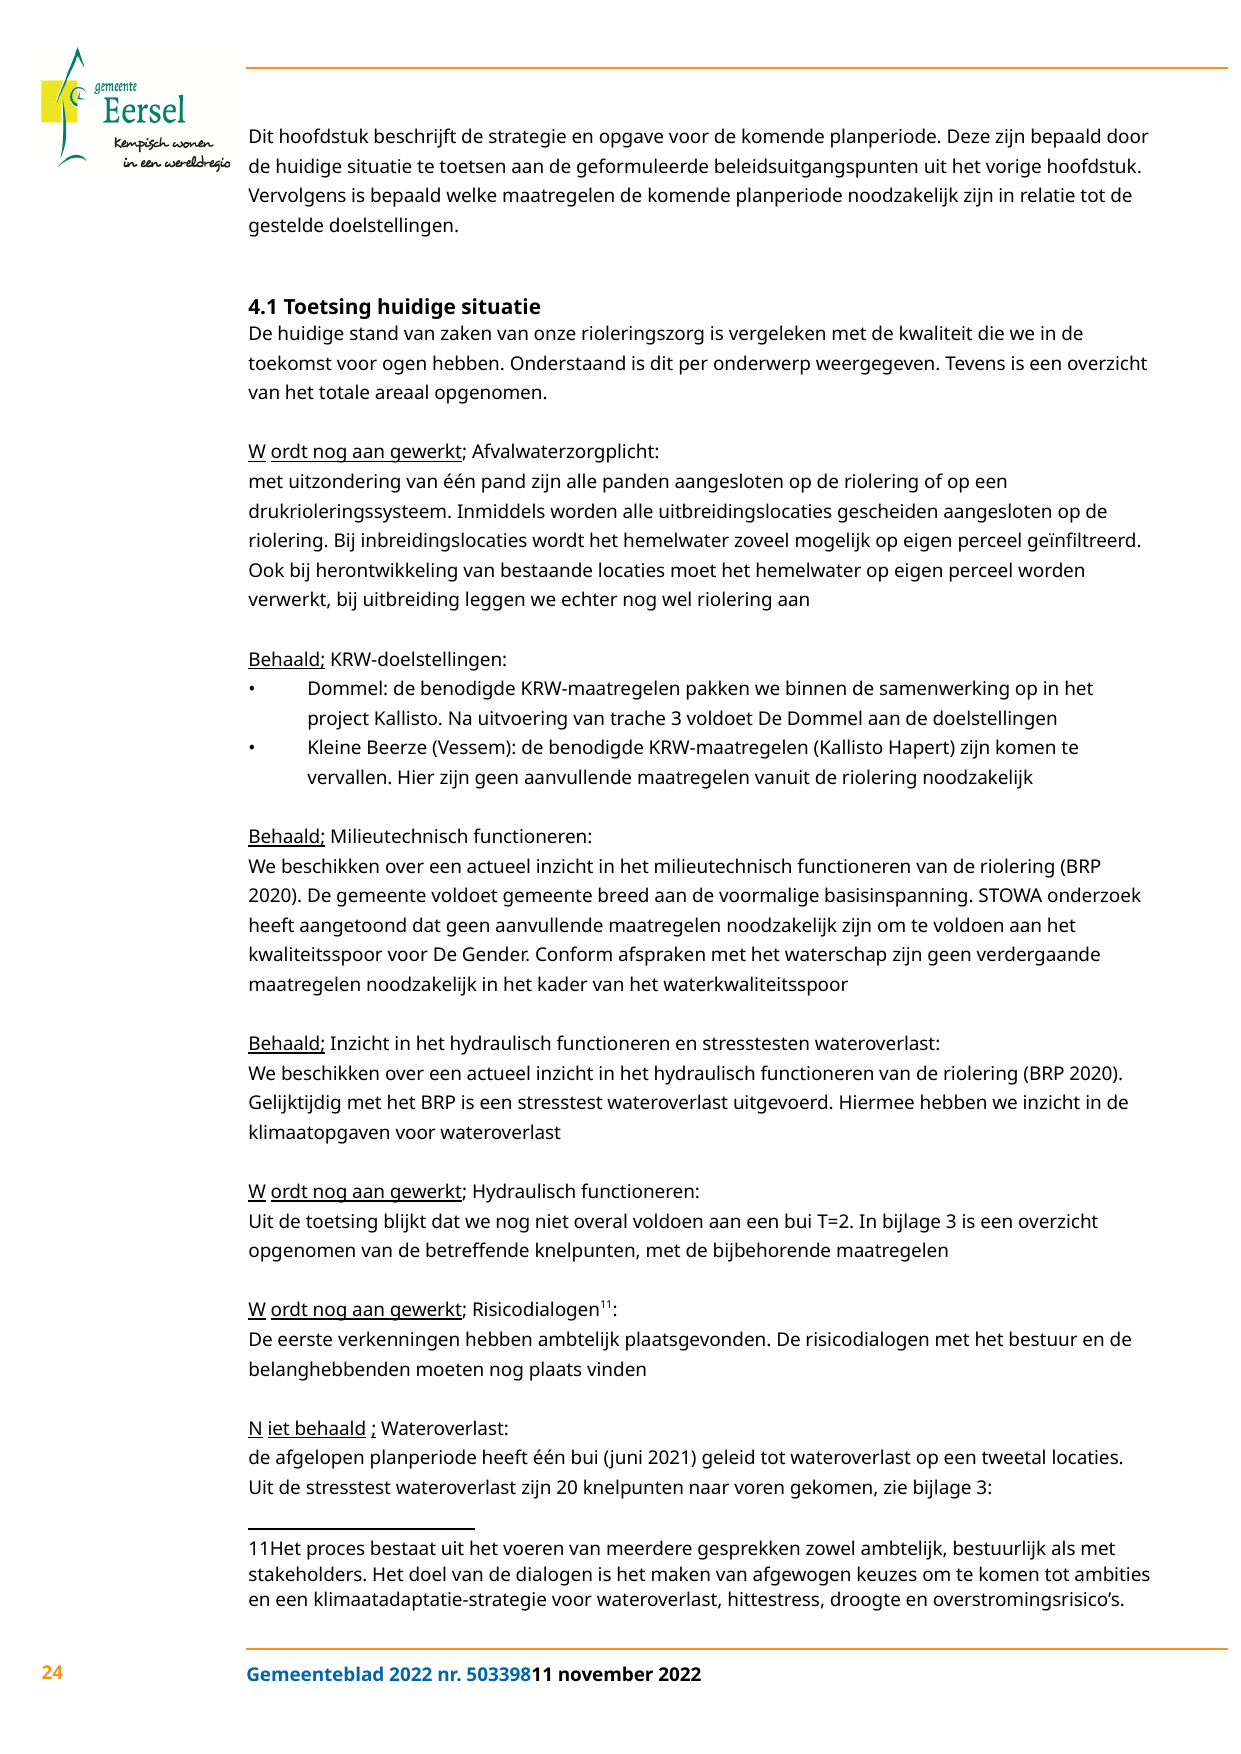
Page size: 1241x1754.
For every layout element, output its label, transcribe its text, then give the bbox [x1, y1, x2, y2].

list Dommel: de benodigde KRW-maatregelen pakken we binnen de samenwerking op in het project Kallisto. Na uitvoering van trache 3 voldoet De Dommel aan de doelstellingen [248, 675, 1152, 731]
text Het proces bestaat uit het voeren van meerdere gesprekken zowel ambtelijk, bestuurlijk als met stakeholders. Het doel van de dialogen is het maken van afgewogen keuzes om te komen tot ambities en een klimaatadaptatie-strategie voor wateroverlast, hittestress, droogte en overstromingsrisico’s. [248, 1535, 1152, 1612]
text met uitzondering van één pand zijn alle panden aangesloten op de riolering of op een drukrioleringssysteem. Inmiddels worden alle uitbreidingslocaties gescheiden aangesloten op de riolering. Bij inbreidingslocaties wordt het hemelwater zoveel mogelijk op eigen perceel geïnfiltreerd. Ook bij herontwikkeling van bestaande locaties moet het hemelwater op eigen perceel worden verwerkt, bij uitbreiding leggen we echter nog wel riolering aan [248, 468, 1152, 612]
text W ordt nog aan gewerkt; Afvalwaterzorgplicht: [248, 439, 1152, 464]
list Kleine Beerze (Vessem): de benodigde KRW-maatregelen (Kallisto Hapert) zijn komen te vervallen. Hier zijn geen aanvullende maatregelen vanuit de riolering noodzakelijk [248, 734, 1152, 790]
text W ordt nog aan gewerkt; Hydraulisch functioneren: [248, 1178, 1152, 1204]
text N iet behaald ; Wateroverlast: [248, 1415, 1152, 1441]
text Uit de toetsing blijkt dat we nog niet overal voldoen aan een bui T=2. In bijlage 3 is een overzicht opgenomen van de betreffende knelpunten, met de bijbehorende maatregelen [248, 1208, 1152, 1263]
text We beschikken over een actueel inzicht in het hydraulisch functioneren van de riolering (BRP 2020). Gelijktijdig met het BRP is een stresstest wateroverlast uitgevoerd. Hiermee hebben we inzicht in de klimaatopgaven voor wateroverlast [248, 1060, 1152, 1145]
text De eerste verkenningen hebben ambtelijk plaatsgevonden. De risicodialogen met het bestuur en de belanghebbenden moeten nog plaats vinden [248, 1326, 1152, 1382]
text Behaald; Milieutechnisch functioneren: [248, 823, 1152, 849]
picture [41, 47, 231, 172]
text We beschikken over een actueel inzicht in het milieutechnisch functioneren van de riolering (BRP 2020). De gemeente voldoet gemeente breed aan de voormalige basisinspanning. STOWA onderzoek heeft aangetoond dat geen aanvullende maatregelen noodzakelijk zijn om te voldoen aan het kwaliteitsspoor voor De Gender. Conform afspraken met het waterschap zijn geen verdergaande maatregelen noodzakelijk in het kader van het waterkwaliteitsspoor [248, 853, 1152, 997]
text W ordt nog aan gewerkt; Risicodialogen: [248, 1297, 1152, 1322]
text 4.1 Toetsing huidige situatie [248, 292, 1152, 320]
text de afgelopen planperiode heeft één bui (juni 2021) geleid tot wateroverlast op een tweetal locaties. Uit de stresstest wateroverlast zijn 20 knelpunten naar voren gekomen, zie bijlage 3: [248, 1444, 1152, 1500]
text Behaald; KRW-doelstellingen: [248, 646, 1152, 672]
text Behaald; Inzicht in het hydraulisch functioneren en stresstesten wateroverlast: [248, 1030, 1152, 1056]
text Dit hoofdstuk beschrijft de strategie en opgave voor de komende planperiode. Deze zijn bepaald door de huidige situatie te toetsen aan de geformuleerde beleidsuitgangspunten uit het vorige hoofdstuk. Vervolgens is bepaald welke maatregelen de komende planperiode noodzakelijk zijn in relatie tot de gestelde doelstellingen. [248, 123, 1152, 238]
text De huidige stand van zaken van onze rioleringszorg is vergeleken met de kwaliteit die we in de toekomst voor ogen hebben. Onderstaand is dit per onderwerp weergegeven. Tevens is een overzicht van het totale areaal opgenomen. [248, 320, 1152, 405]
